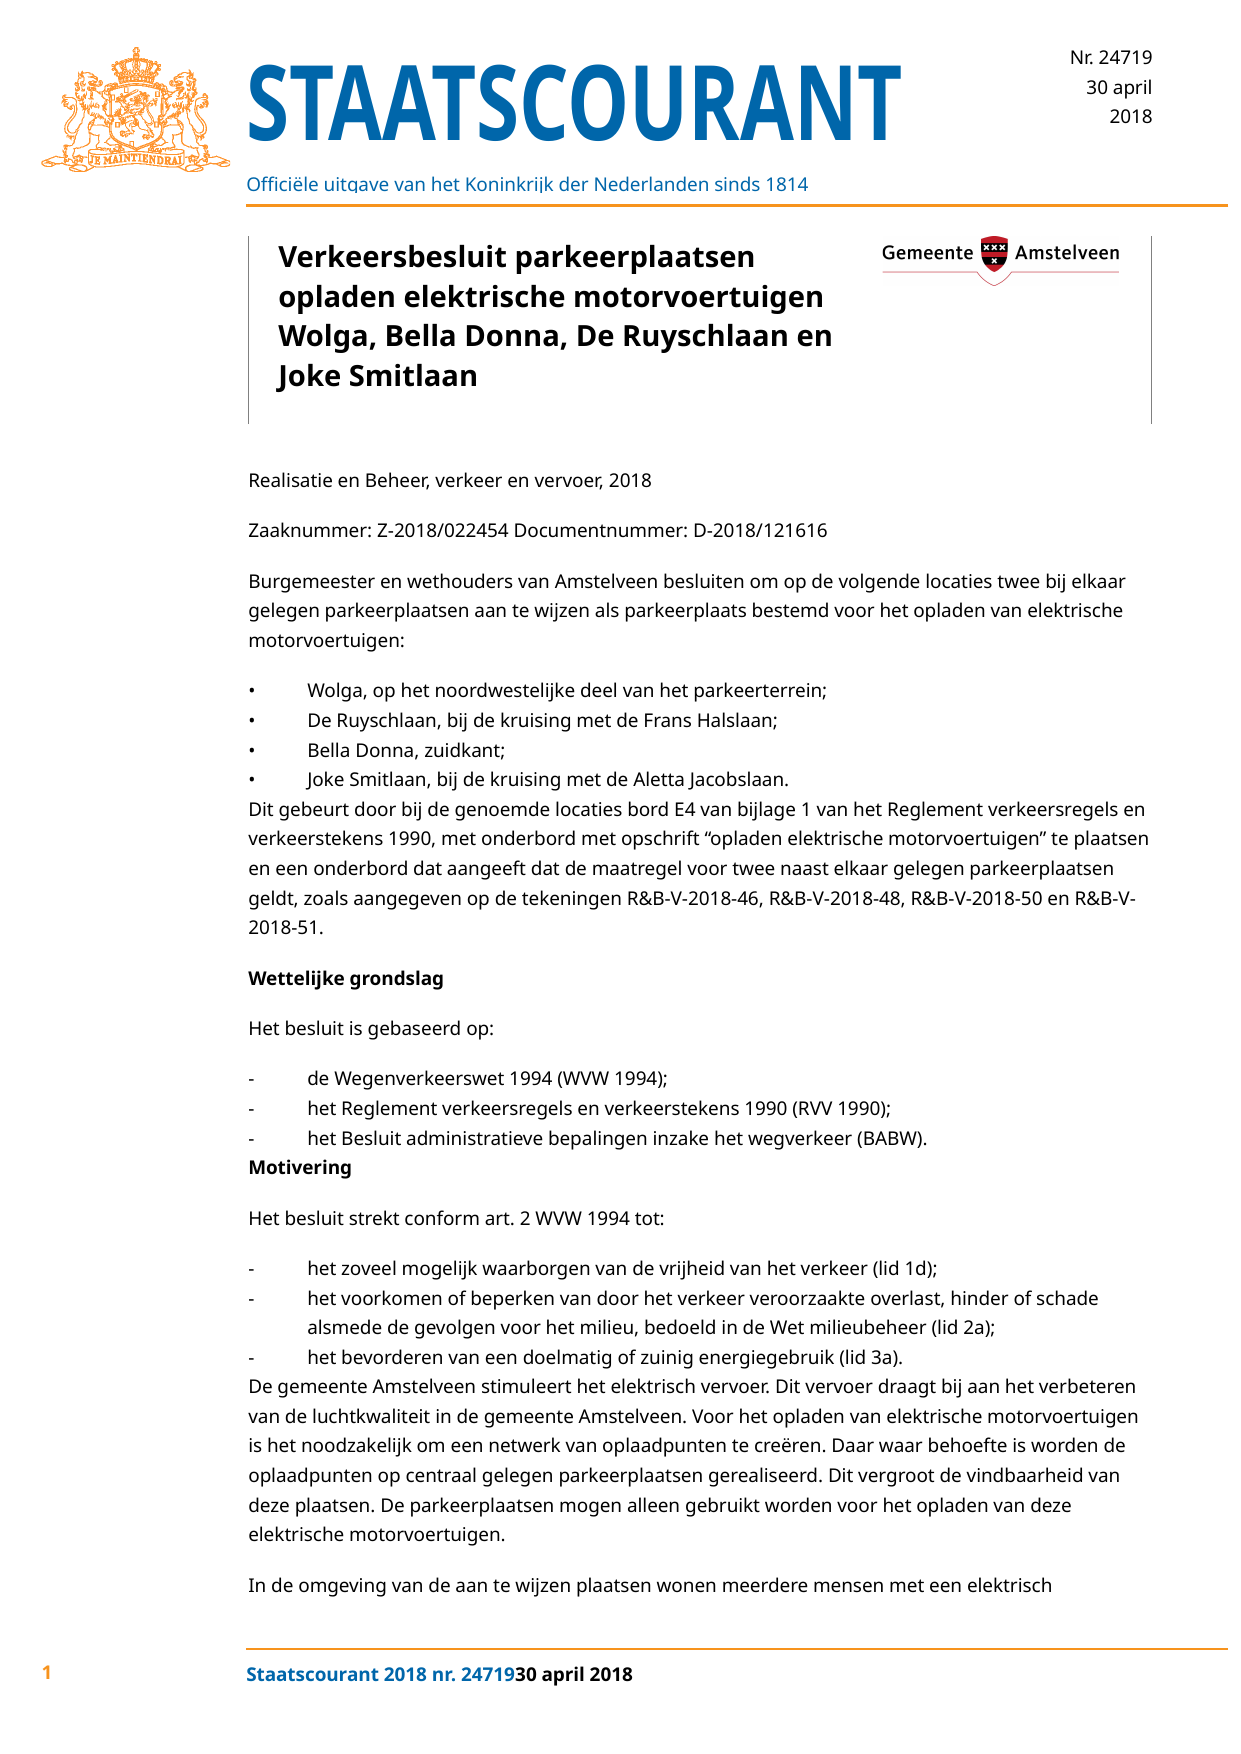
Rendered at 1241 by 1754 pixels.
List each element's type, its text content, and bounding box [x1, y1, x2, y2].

picture [882, 236, 1119, 286]
list het voorkomen of beperken van door het verkeer veroorzaakte overlast, hinder of schade alsmede de gevolgen voor het milieu, bedoeld in de Wet milieubeheer (lid 2a); [248, 1285, 1152, 1340]
list het Besluit administratieve bepalingen inzake het wegverkeer (BABW). [248, 1125, 1152, 1151]
text In de omgeving van de aan te wijzen plaatsen wonen meerdere mensen met een elektrisch [248, 1572, 1152, 1598]
list Bella Donna, zuidkant; [248, 737, 1152, 763]
text Dit gebeurt door bij de genoemde locaties bord E4 van bijlage 1 van het Reglement verkeersregels en verkeerstekens 1990, met onderbord met opschrift “opladen elektrische motorvoertuigen” te plaatsen en een onderbord dat aangeeft dat de maatregel voor twee naast elkaar gelegen parkeerplaatsen geldt, zoals aangegeven op de tekeningen R&B-V-2018-46, R&B-V-2018-48, R&B-V-2018-50 en R&B-V-2018-51. [248, 796, 1152, 940]
list De Ruyschlaan, bij de kruising met de Frans Halslaan; [248, 707, 1152, 733]
list het zoveel mogelijk waarborgen van de vrijheid van het verkeer (lid 1d); [248, 1255, 1152, 1281]
text Zaaknummer: Z-2018/022454 Documentnummer: D-2018/121616 [248, 518, 1152, 543]
list Joke Smitlaan, bij de kruising met de Aletta Jacobslaan. [248, 766, 1152, 792]
list de Wegenverkeerswet 1994 (WVW 1994); [248, 1066, 1152, 1091]
list Wolga, op het noordwestelijke deel van het parkeerterrein; [248, 678, 1152, 703]
table_header [850, 236, 1151, 424]
list het Reglement verkeersregels en verkeerstekens 1990 (RVV 1990); [248, 1095, 1152, 1121]
text Het besluit is gebaseerd op: [248, 1015, 1152, 1041]
text De gemeente Amstelveen stimuleert het elektrisch vervoer. Dit vervoer draagt bij aan het verbeteren van de luchtkwaliteit in de gemeente Amstelveen. Voor het opladen van elektrische motorvoertuigen is het noodzakelijk om een netwerk van oplaadpunten te creëren. Daar waar behoefte is worden de oplaadpunten op centraal gelegen parkeerplaatsen gerealiseerd. Dit vergroot de vindbaarheid van deze plaatsen. De parkeerplaatsen mogen alleen gebruikt worden voor het opladen van deze elektrische motorvoertuigen. [248, 1373, 1152, 1547]
text Wettelijke grondslag [248, 965, 1152, 991]
list het bevorderen van een doelmatig of zuinig energiegebruik (lid 3a). [248, 1344, 1152, 1370]
text Realisatie en Beheer, verkeer en vervoer, 2018 [248, 467, 1152, 493]
text Motivering [248, 1154, 1152, 1180]
table_header Verkeersbesluit parkeerplaatsen opladen elektrische motorvoertuigen Wolga, Bella Donna, De Ruyschlaan en Joke Smitlaan [249, 236, 850, 424]
text Burgemeester en wethouders van Amstelveen besluiten om op de volgende locaties twee bij elkaar gelegen parkeerplaatsen aan te wijzen als parkeerplaats bestemd voor het opladen van elektrische motorvoertuigen: [248, 568, 1152, 653]
text Het besluit strekt conform art. 2 WVW 1994 tot: [248, 1205, 1152, 1231]
picture [41, 47, 231, 172]
